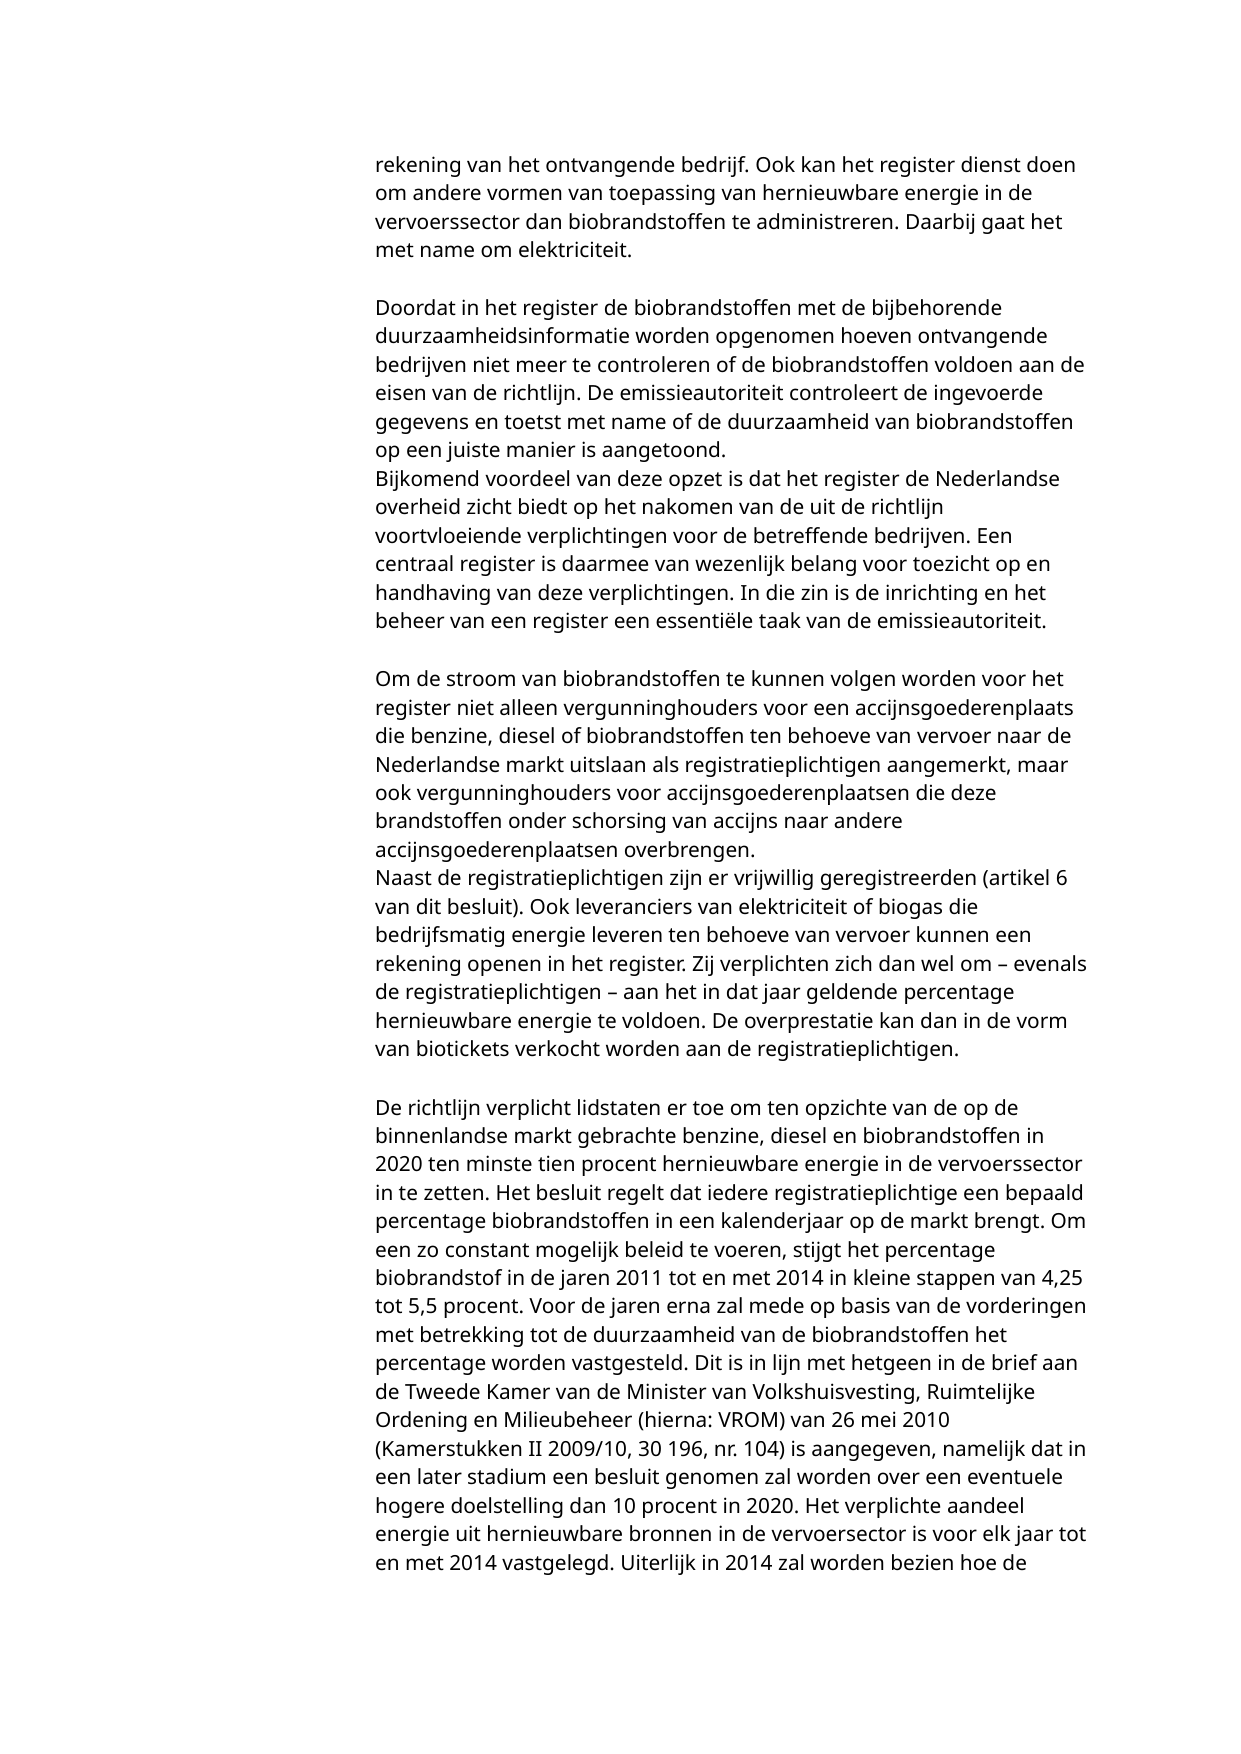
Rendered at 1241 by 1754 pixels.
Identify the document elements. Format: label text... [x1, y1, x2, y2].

text rekening van het ontvangende bedrijf. Ook kan het register dienst doen om andere vormen van toepassing van hernieuwbare energie in de vervoerssector dan biobrandstoffen te administreren. Daarbij gaat het met name om elektriciteit. [375, 150, 1090, 264]
text Naast de registratieplichtigen zijn er vrijwillig geregistreerden (artikel 6 van dit besluit). Ook leveranciers van elektriciteit of biogas die bedrijfsmatig energie leveren ten behoeve van vervoer kunnen een rekening openen in het register. Zij verplichten zich dan wel om – evenals de registratieplichtigen – aan het in dat jaar geldende percentage hernieuwbare energie te voldoen. De overprestatie kan dan in de vorm van biotickets verkocht worden aan de registratieplichtigen. [375, 863, 1090, 1063]
text Bijkomend voordeel van deze opzet is dat het register de Nederlandse overheid zicht biedt op het nakomen van de uit de richtlijn voortvloeiende verplichtingen voor de betreffende bedrijven. Een centraal register is daarmee van wezenlijk belang voor toezicht op en handhaving van deze verplichtingen. In die zin is de inrichting en het beheer van een register een essentiële taak van de emissieautoriteit. [375, 464, 1090, 634]
text Doordat in het register de biobrandstoffen met de bijbehorende duurzaamheidsinformatie worden opgenomen hoeven ontvangende bedrijven niet meer te controleren of de biobrandstoffen voldoen aan de eisen van de richtlijn. De emissieautoriteit controleert de ingevoerde gegevens en toetst met name of de duurzaamheid van biobrandstoffen op een juiste manier is aangetoond. [375, 293, 1090, 464]
text Om de stroom van biobrandstoffen te kunnen volgen worden voor het register niet alleen vergunninghouders voor een accijnsgoederenplaats die benzine, diesel of biobrandstoffen ten behoeve van vervoer naar de Nederlandse markt uitslaan als registratieplichtigen aangemerkt, maar ook vergunninghouders voor accijnsgoederenplaatsen die deze brandstoffen onder schorsing van accijns naar andere accijnsgoederenplaatsen overbrengen. [375, 664, 1090, 863]
text De richtlijn verplicht lidstaten er toe om ten opzichte van de op de binnenlandse markt gebrachte benzine, diesel en biobrandstoffen in 2020 ten minste tien procent hernieuwbare energie in de vervoerssector in te zetten. Het besluit regelt dat iedere registratieplichtige een bepaald percentage biobrandstoffen in een kalenderjaar op de markt brengt. Om een zo constant mogelijk beleid te voeren, stijgt het percentage biobrandstof in de jaren 2011 tot en met 2014 in kleine stappen van 4,25 tot 5,5 procent. Voor de jaren erna zal mede op basis van de vorderingen met betrekking tot de duurzaamheid van de biobrandstoffen het percentage worden vastgesteld. Dit is in lijn met hetgeen in de brief aan de Tweede Kamer van de Minister van Volkshuisvesting, Ruimtelijke Ordening en Milieubeheer (hierna: VROM) van 26 mei 2010 (Kamerstukken II 2009/10, 30 196, nr. 104) is aangegeven, namelijk dat in een later stadium een besluit genomen zal worden over een eventuele hogere doelstelling dan 10 procent in 2020. Het verplichte aandeel energie uit hernieuwbare bronnen in de vervoersector is voor elk jaar tot en met 2014 vastgelegd. Uiterlijk in 2014 zal worden bezien hoe de [375, 1093, 1090, 1576]
